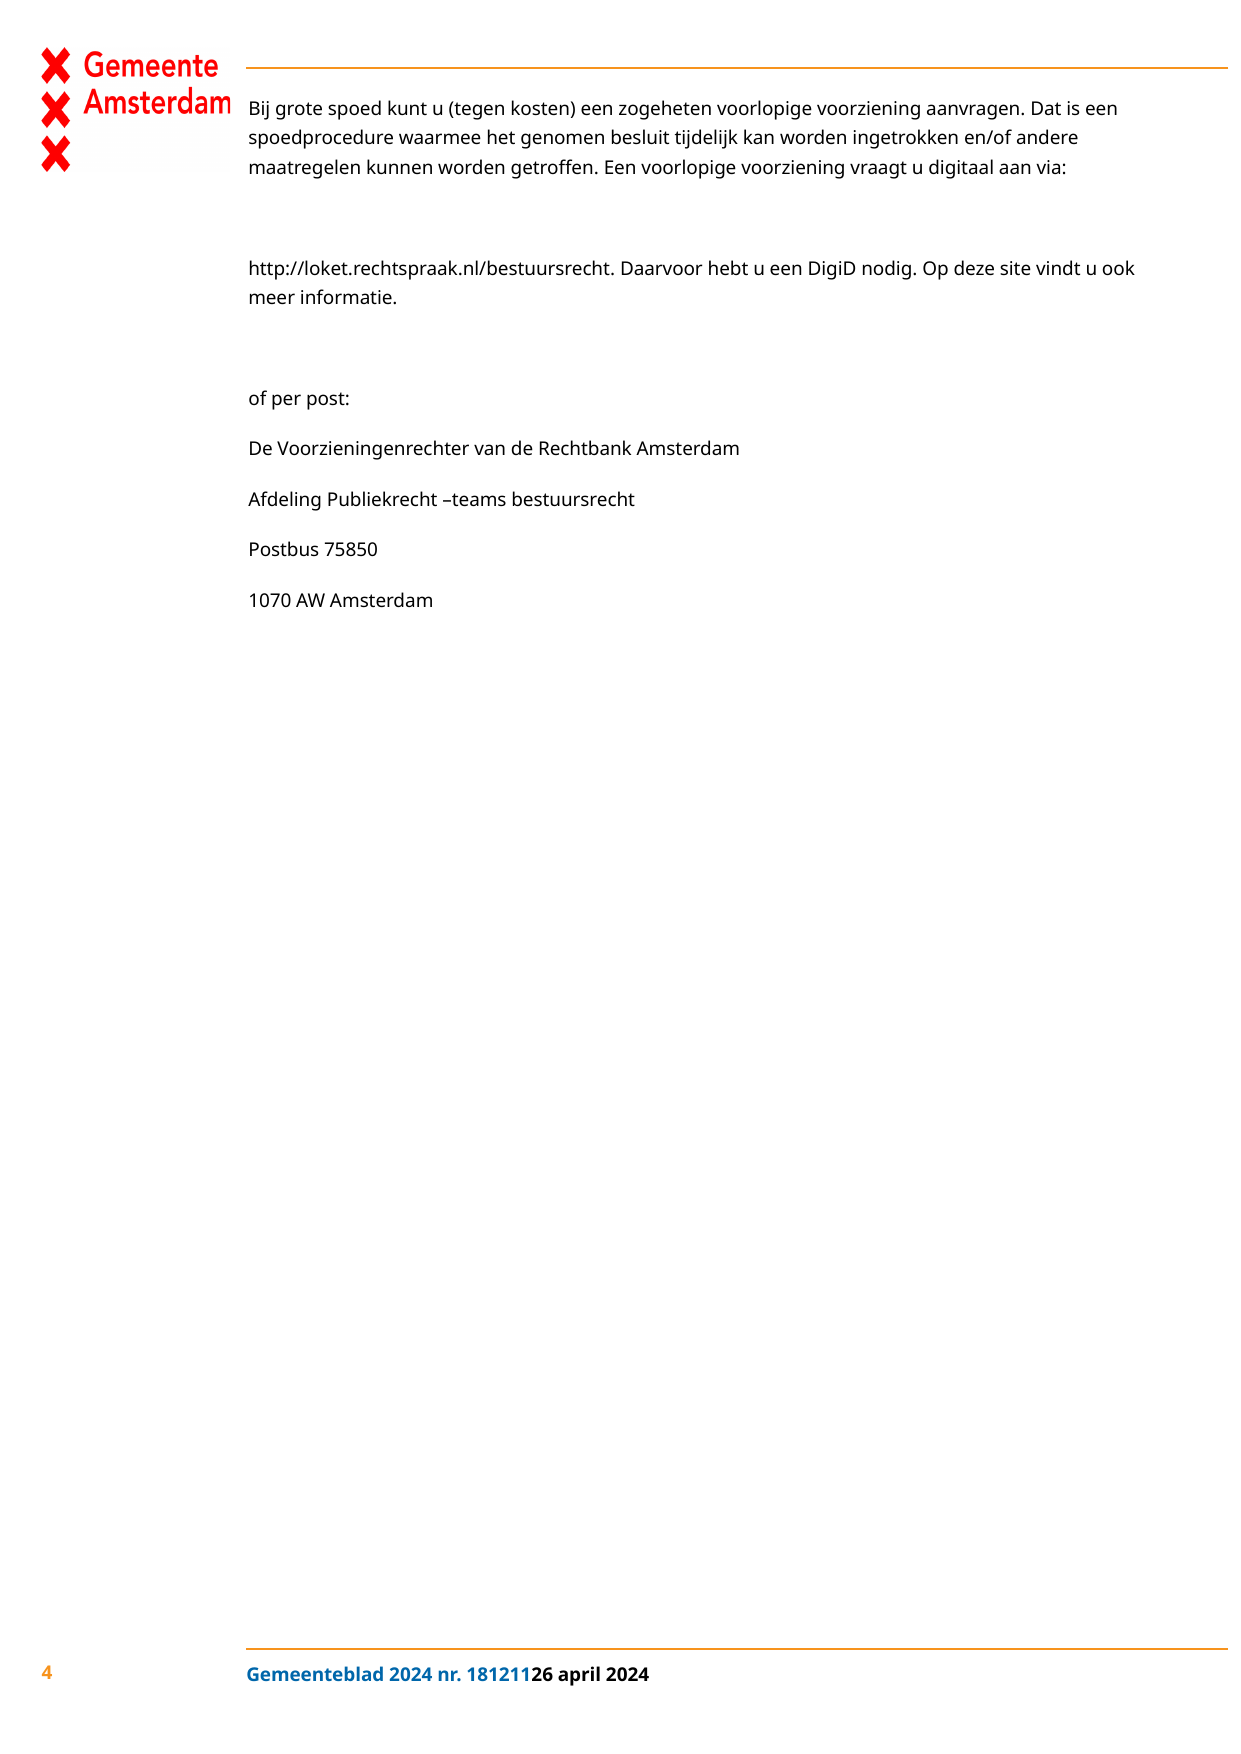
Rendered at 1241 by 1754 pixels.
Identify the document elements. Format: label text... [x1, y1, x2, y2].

text De Voorzieningenrechter van de Rechtbank Amsterdam [248, 436, 1152, 461]
text 1070 AW Amsterdam [248, 587, 1152, 613]
text Postbus 75850 [248, 536, 1152, 562]
picture [41, 47, 231, 172]
text Afdeling Publiekrecht –teams bestuursrecht [248, 486, 1152, 512]
text of per post: [248, 385, 1152, 411]
text http://loket.rechtspraak.nl/bestuursrecht. Daarvoor hebt u een DigiD nodig. Op deze site vindt u ook meer informatie. [248, 255, 1152, 310]
text Bij grote spoed kunt u (tegen kosten) een zogeheten voorlopige voorziening aanvragen. Dat is een spoedprocedure waarmee het genomen besluit tijdelijk kan worden ingetrokken en/of andere maatregelen kunnen worden getroffen. Een voorlopige voorziening vraagt u digitaal aan via: [248, 95, 1152, 180]
